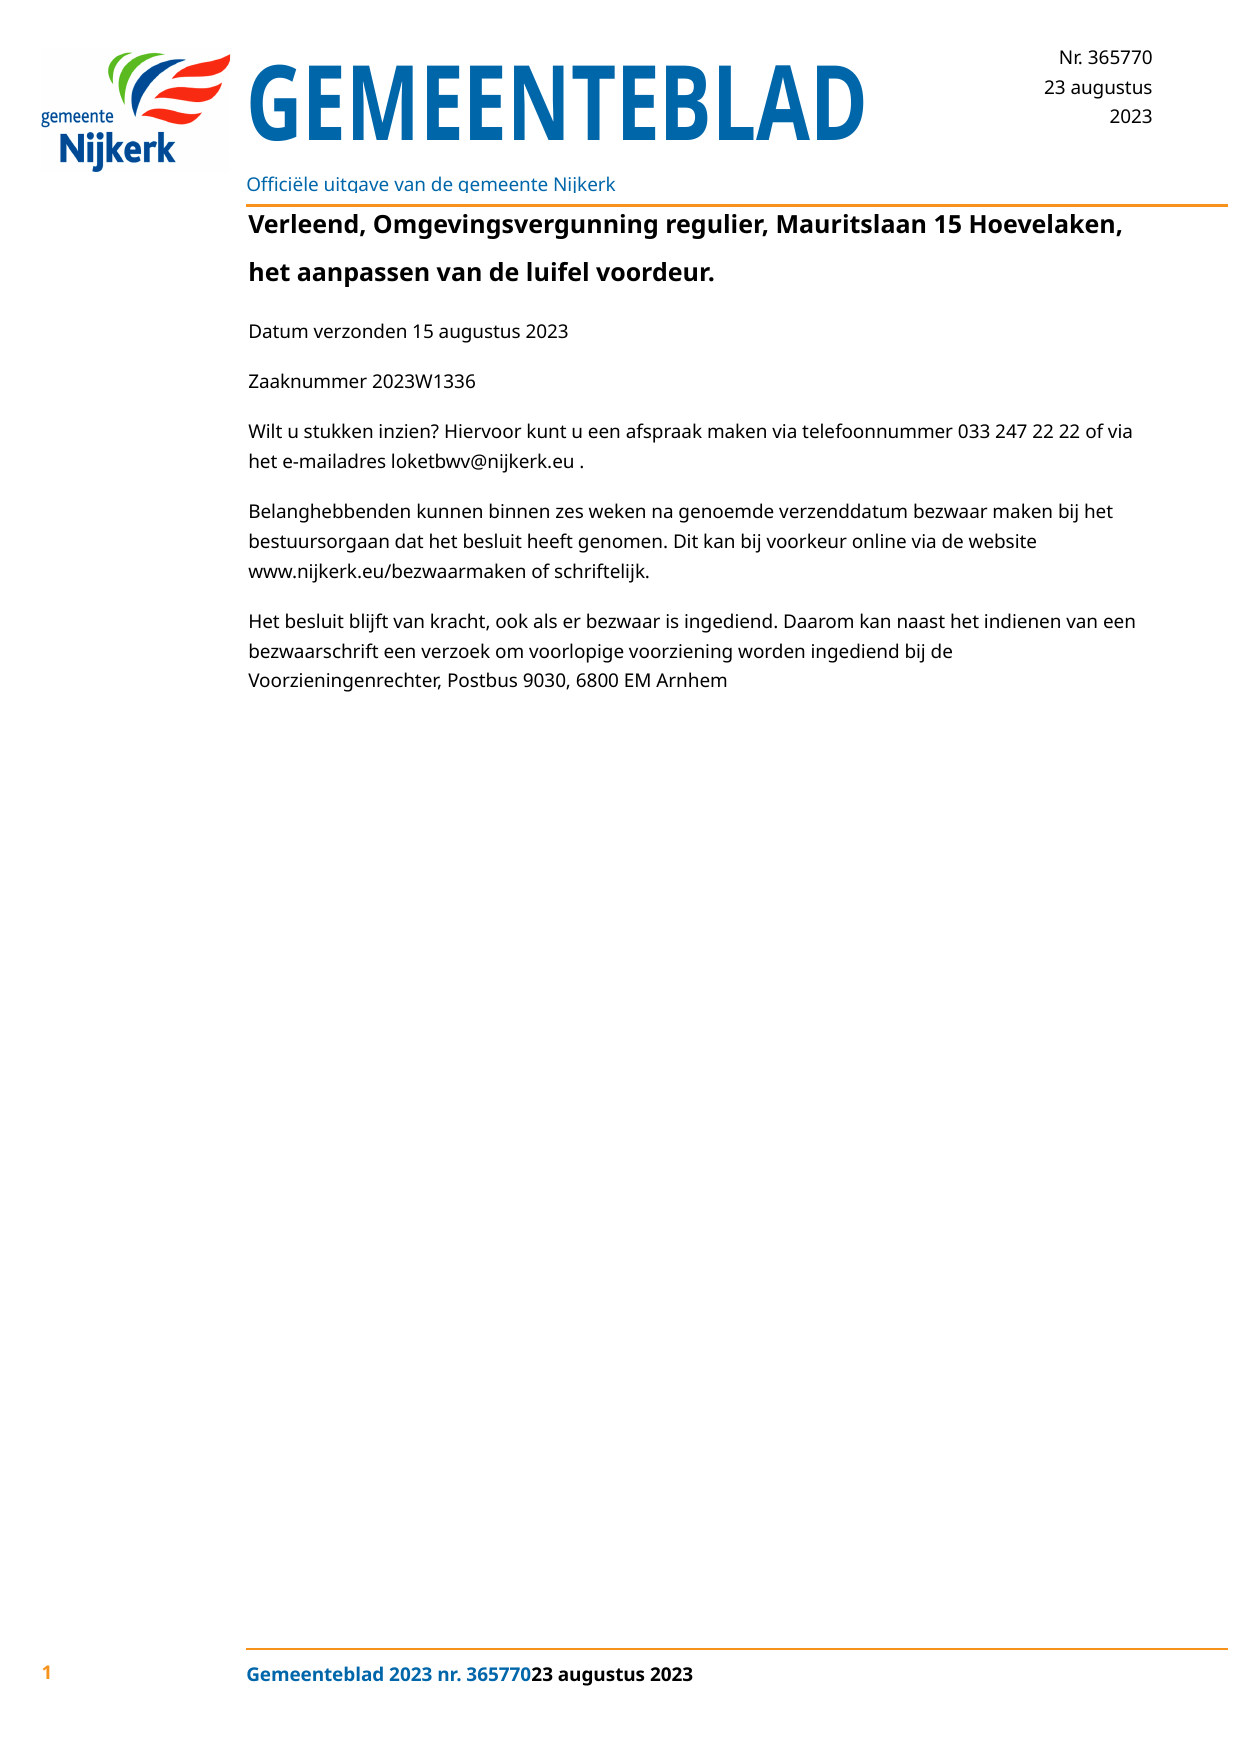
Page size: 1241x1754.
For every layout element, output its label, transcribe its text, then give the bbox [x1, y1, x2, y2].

text Belanghebbenden kunnen binnen zes weken na genoemde verzenddatum bezwaar maken bij het bestuursorgaan dat het besluit heeft genomen. Dit kan bij voorkeur online via de website www.nijkerk.eu/bezwaarmaken of schriftelijk. [248, 499, 1152, 584]
picture [41, 47, 231, 172]
text Het besluit blijft van kracht, ook als er bezwaar is ingediend. Daarom kan naast het indienen van een bezwaarschrift een verzoek om voorlopige voorziening worden ingediend bij de Voorzieningenrechter, Postbus 9030, 6800 EM Arnhem [248, 608, 1152, 693]
text Verleend, Omgevingsvergunning regulier, Mauritslaan 15 Hoevelaken, het aanpassen van de luifel voordeur. [248, 207, 1152, 288]
text Wilt u stukken inzien? Hiervoor kunt u een afspraak maken via telefoonnummer 033 247 22 22 of via het e-mailadres loketbwv@nijkerk.eu . [248, 419, 1152, 474]
text Zaaknummer 2023W1336 [248, 368, 1152, 394]
text Datum verzonden 15 augustus 2023 [248, 318, 1152, 344]
